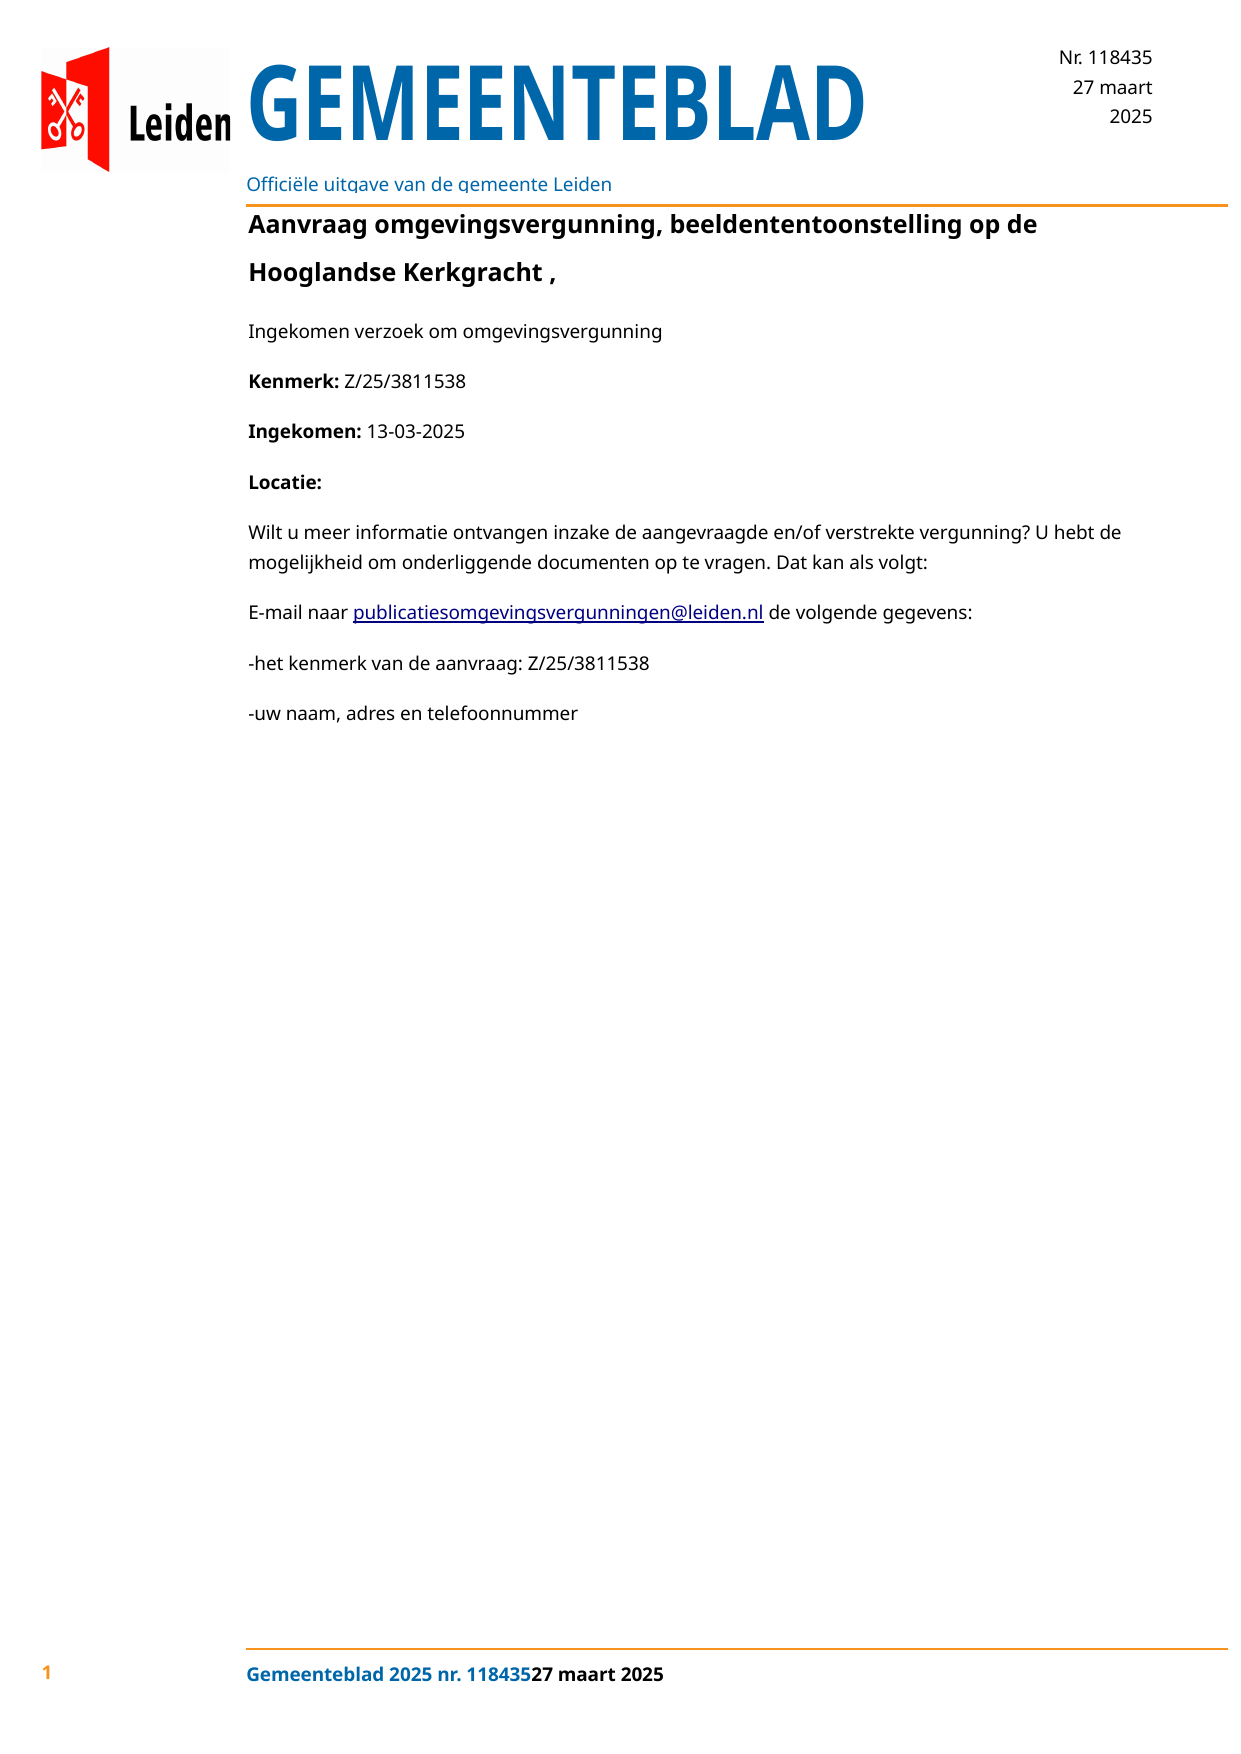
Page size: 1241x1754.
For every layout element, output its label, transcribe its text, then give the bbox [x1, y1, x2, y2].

text Locatie: [248, 469, 1152, 495]
text Wilt u meer informatie ontvangen inzake de aangevraagde en/of verstrekte vergunning? U hebt de mogelijkheid om onderliggende documenten op te vragen. Dat kan als volgt: [248, 519, 1152, 575]
text E-mail naar publicatiesomgevingsvergunningen@leiden.nl de volgende gegevens: [248, 599, 1152, 625]
text Ingekomen: 13-03-2025 [248, 419, 1152, 444]
text Kenmerk: Z/25/3811538 [248, 368, 1152, 394]
text Ingekomen verzoek om omgevingsvergunning [248, 318, 1152, 344]
text -uw naam, adres en telefoonnummer [248, 700, 1152, 726]
text -het kenmerk van de aanvraag: Z/25/3811538 [248, 650, 1152, 676]
text Aanvraag omgevingsvergunning, beeldententoonstelling op de Hooglandse Kerkgracht , [248, 207, 1152, 288]
picture [41, 47, 231, 172]
